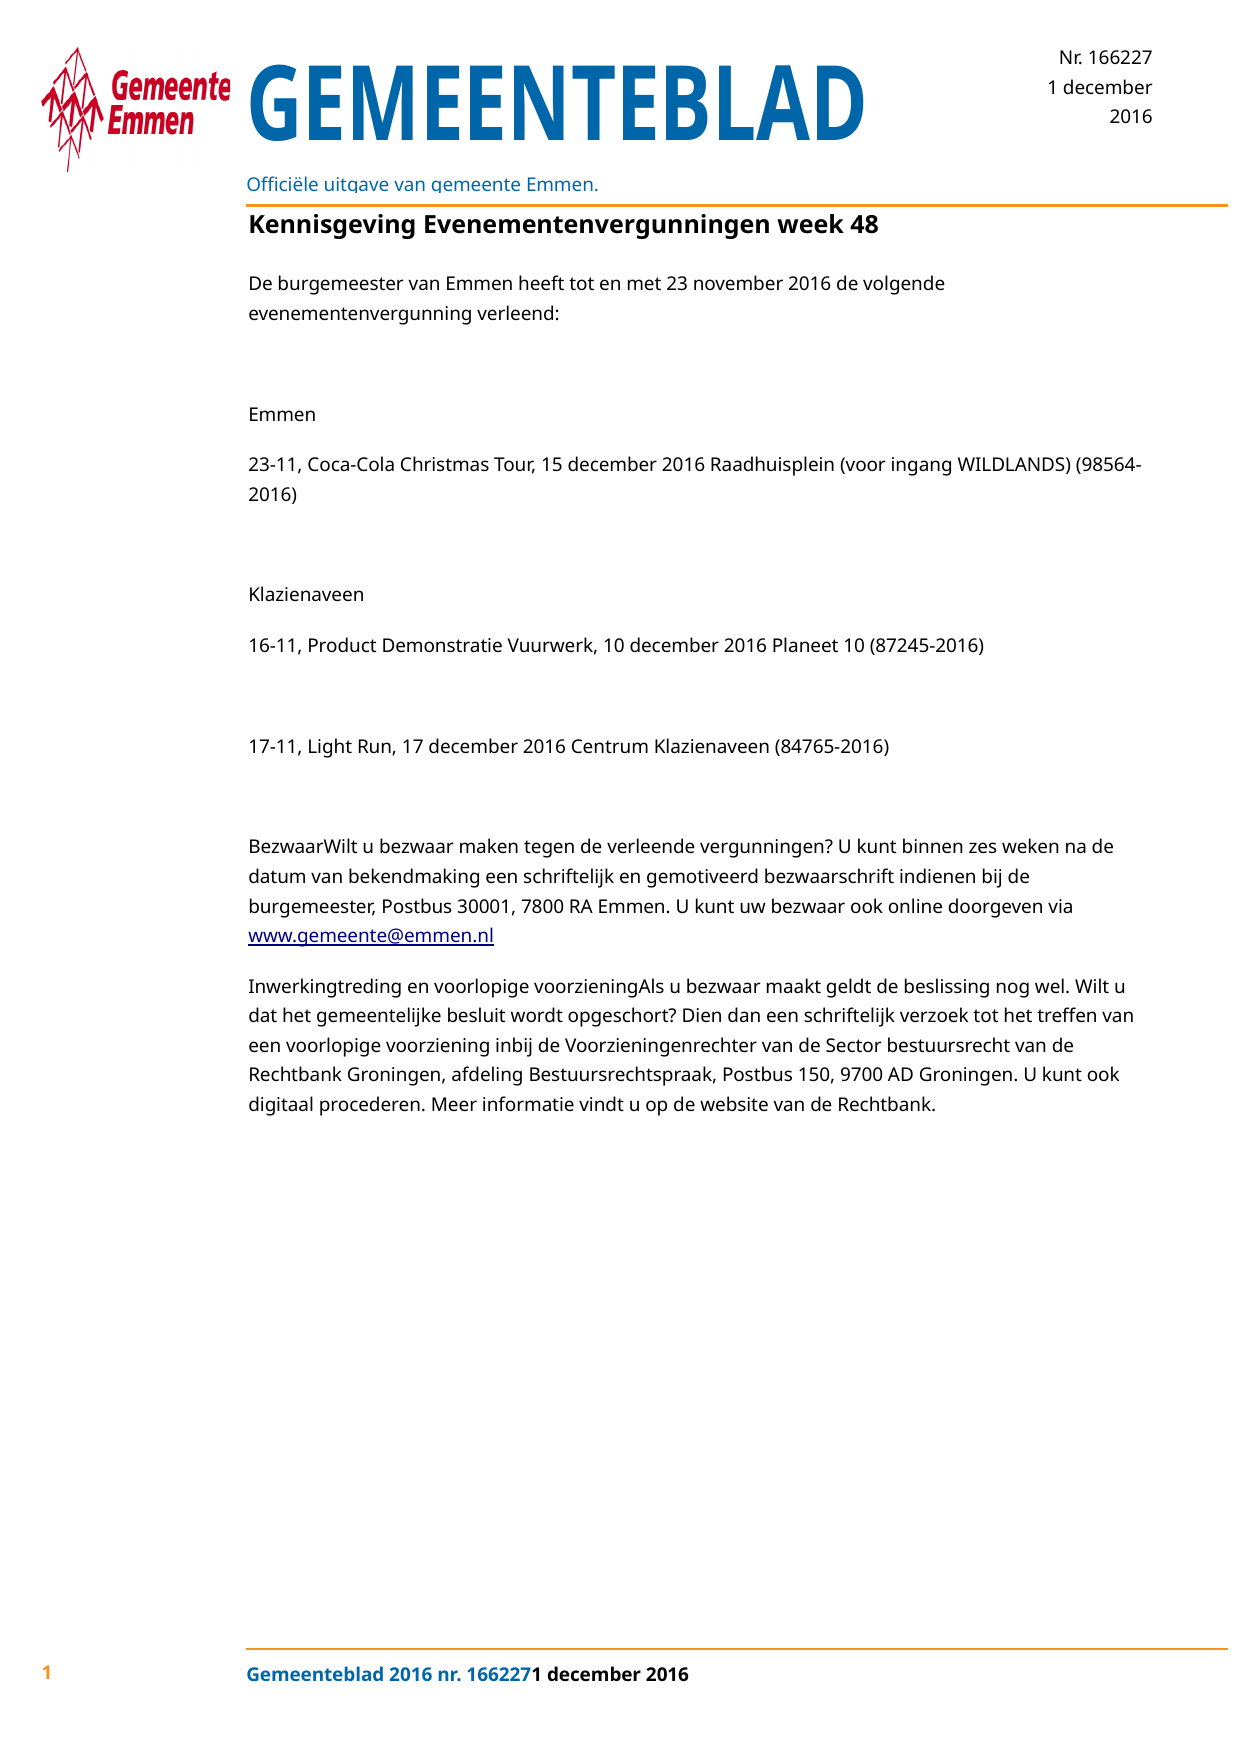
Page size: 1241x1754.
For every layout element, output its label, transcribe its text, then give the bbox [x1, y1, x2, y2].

picture [41, 47, 231, 172]
text 23-11, Coca-Cola Christmas Tour, 15 december 2016 Raadhuisplein (voor ingang WILDLANDS) (98564-2016) [248, 451, 1152, 506]
text Klazienaveen [248, 582, 1152, 607]
text De burgemeester van Emmen heeft tot en met 23 november 2016 de volgende evenementenvergunning verleend: [248, 270, 1152, 326]
text 16-11, Product Demonstratie Vuurwerk, 10 december 2016 Planeet 10 (87245-2016) [248, 632, 1152, 658]
text Emmen [248, 401, 1152, 426]
text BezwaarWilt u bezwaar maken tegen de verleende vergunningen? U kunt binnen zes weken na de datum van bekendmaking een schriftelijk en gemotiveerd bezwaarschrift indienen bij de burgemeester, Postbus 30001, 7800 RA Emmen. U kunt uw bezwaar ook online doorgeven via www.gemeente@emmen.nl [248, 834, 1152, 948]
text Kennisgeving Evenementenvergunningen week 48 [248, 207, 1152, 241]
text 17-11, Light Run, 17 december 2016 Centrum Klazienaveen (84765-2016) [248, 733, 1152, 758]
text Inwerkingtreding en voorlopige voorzieningAls u bezwaar maakt geldt de beslissing nog wel. Wilt u dat het gemeentelijke besluit wordt opgeschort? Dien dan een schriftelijk verzoek tot het treffen van een voorlopige voorziening inbij de Voorzieningenrechter van de Sector bestuursrecht van de Rechtbank Groningen, afdeling Bestuursrechtspraak, Postbus 150, 9700 AD Groningen. U kunt ook digitaal procederen. Meer informatie vindt u op de website van de Rechtbank. [248, 973, 1152, 1117]
